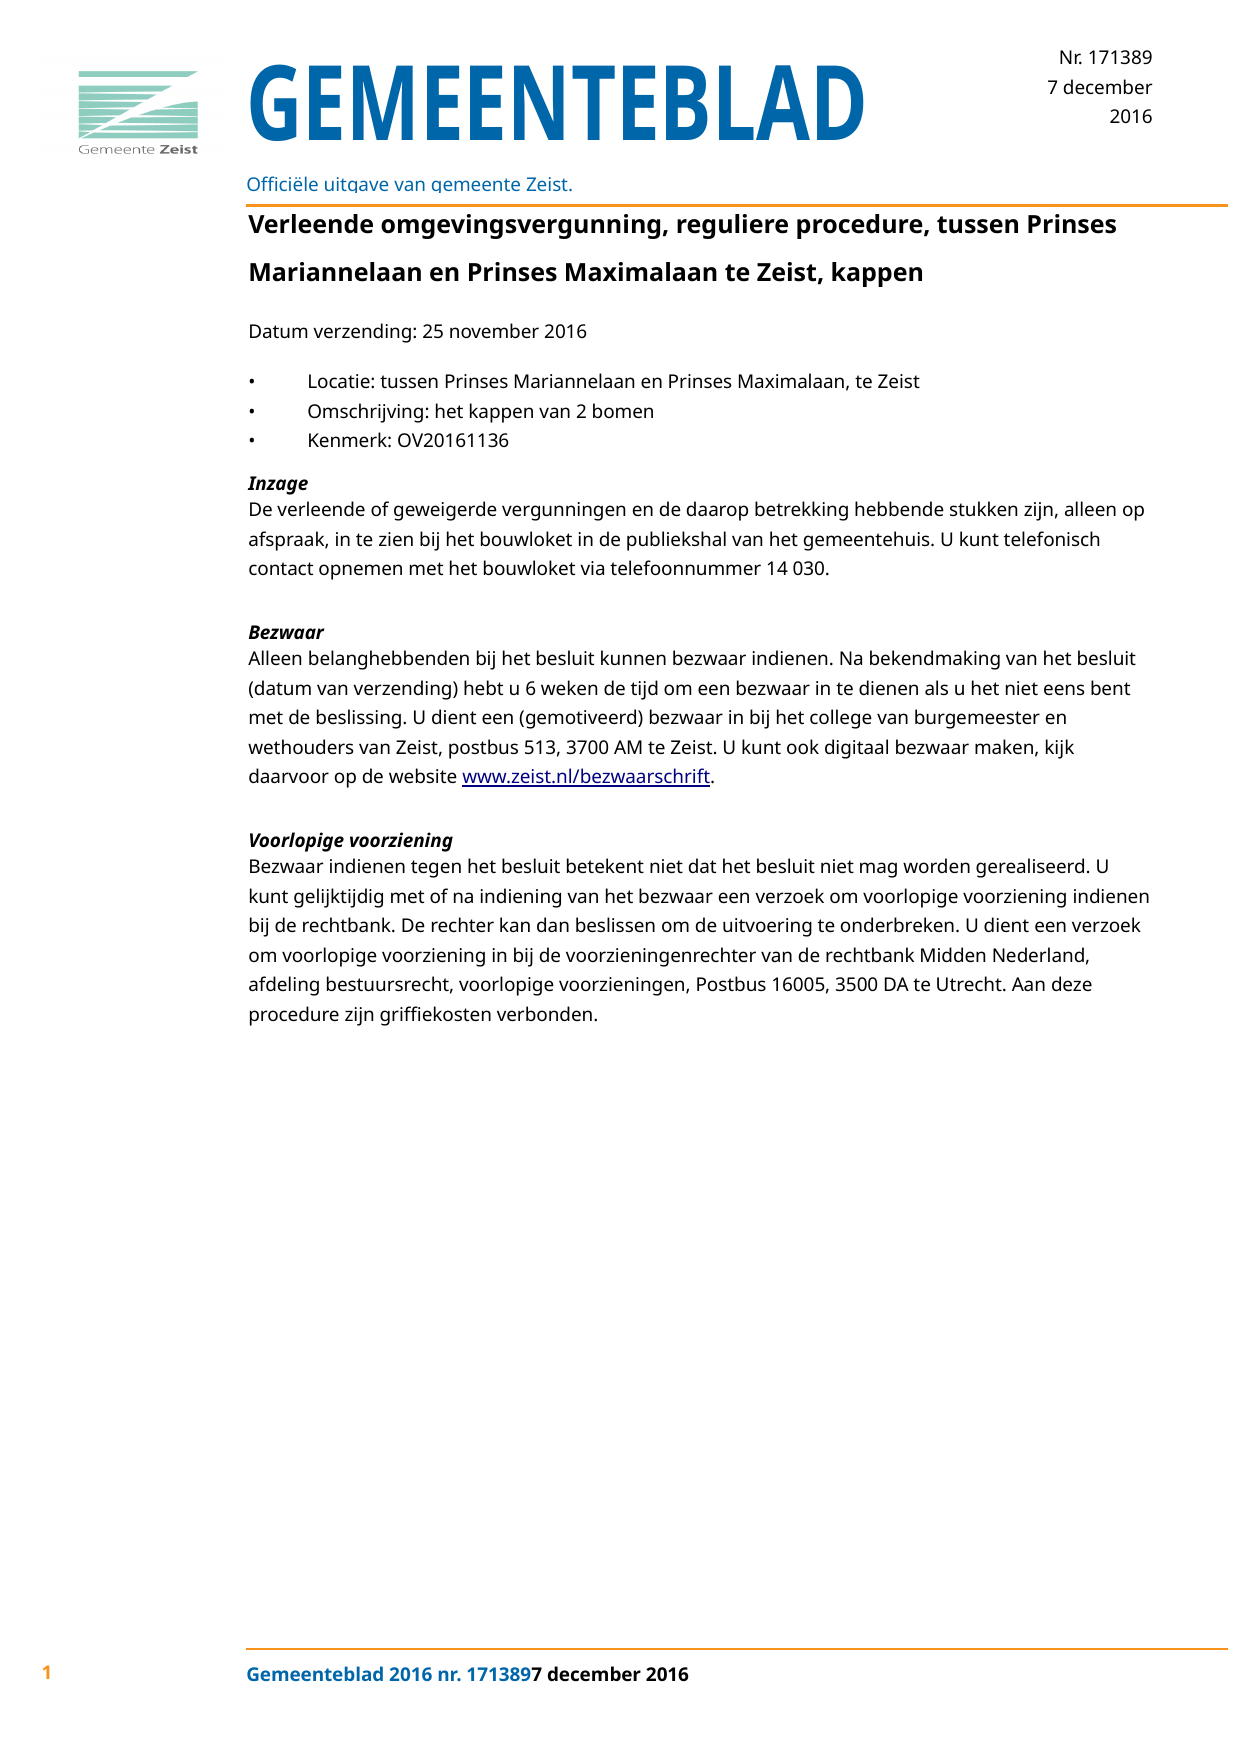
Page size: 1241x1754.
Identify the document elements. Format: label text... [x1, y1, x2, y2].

picture [41, 47, 231, 172]
text Alleen belanghebbenden bij het besluit kunnen bezwaar indienen. Na bekendmaking van het besluit (datum van verzending) hebt u 6 weken de tijd om een bezwaar in te dienen als u het niet eens bent met de beslissing. U dient een (gemotiveerd) bezwaar in bij het college van burgemeester en wethouders van Zeist, postbus 513, 3700 AM te Zeist. U kunt ook digitaal bezwaar maken, kijk daarvoor op de website www.zeist.nl/bezwaarschrift. [248, 645, 1152, 789]
list Omschrijving: het kappen van 2 bomen [248, 398, 1152, 424]
text Voorlopige voorziening [248, 827, 1152, 853]
text Bezwaar [248, 619, 1152, 645]
list Locatie: tussen Prinses Mariannelaan en Prinses Maximalaan, te Zeist [248, 368, 1152, 394]
text De verleende of geweigerde vergunningen en de daarop betrekking hebbende stukken zijn, alleen op afspraak, in te zien bij het bouwloket in de publiekshal van het gemeentehuis. U kunt telefonisch contact opnemen met het bouwloket via telefoonnummer 14 030. [248, 496, 1152, 581]
text Verleende omgevingsvergunning, reguliere procedure, tussen Prinses Mariannelaan en Prinses Maximalaan te Zeist, kappen [248, 207, 1152, 288]
text Inzage [248, 471, 1152, 496]
list Kenmerk: OV20161136 [248, 427, 1152, 453]
text Datum verzending: 25 november 2016 [248, 318, 1152, 344]
text Bezwaar indienen tegen het besluit betekent niet dat het besluit niet mag worden gerealiseerd. U kunt gelijktijdig met of na indiening van het bezwaar een verzoek om voorlopige voorziening indienen bij de rechtbank. De rechter kan dan beslissen om de uitvoering te onderbreken. U dient een verzoek om voorlopige voorziening in bij de voorzieningenrechter van de rechtbank Midden Nederland, afdeling bestuursrecht, voorlopige voorzieningen, Postbus 16005, 3500 DA te Utrecht. Aan deze procedure zijn griffiekosten verbonden. [248, 853, 1152, 1027]
